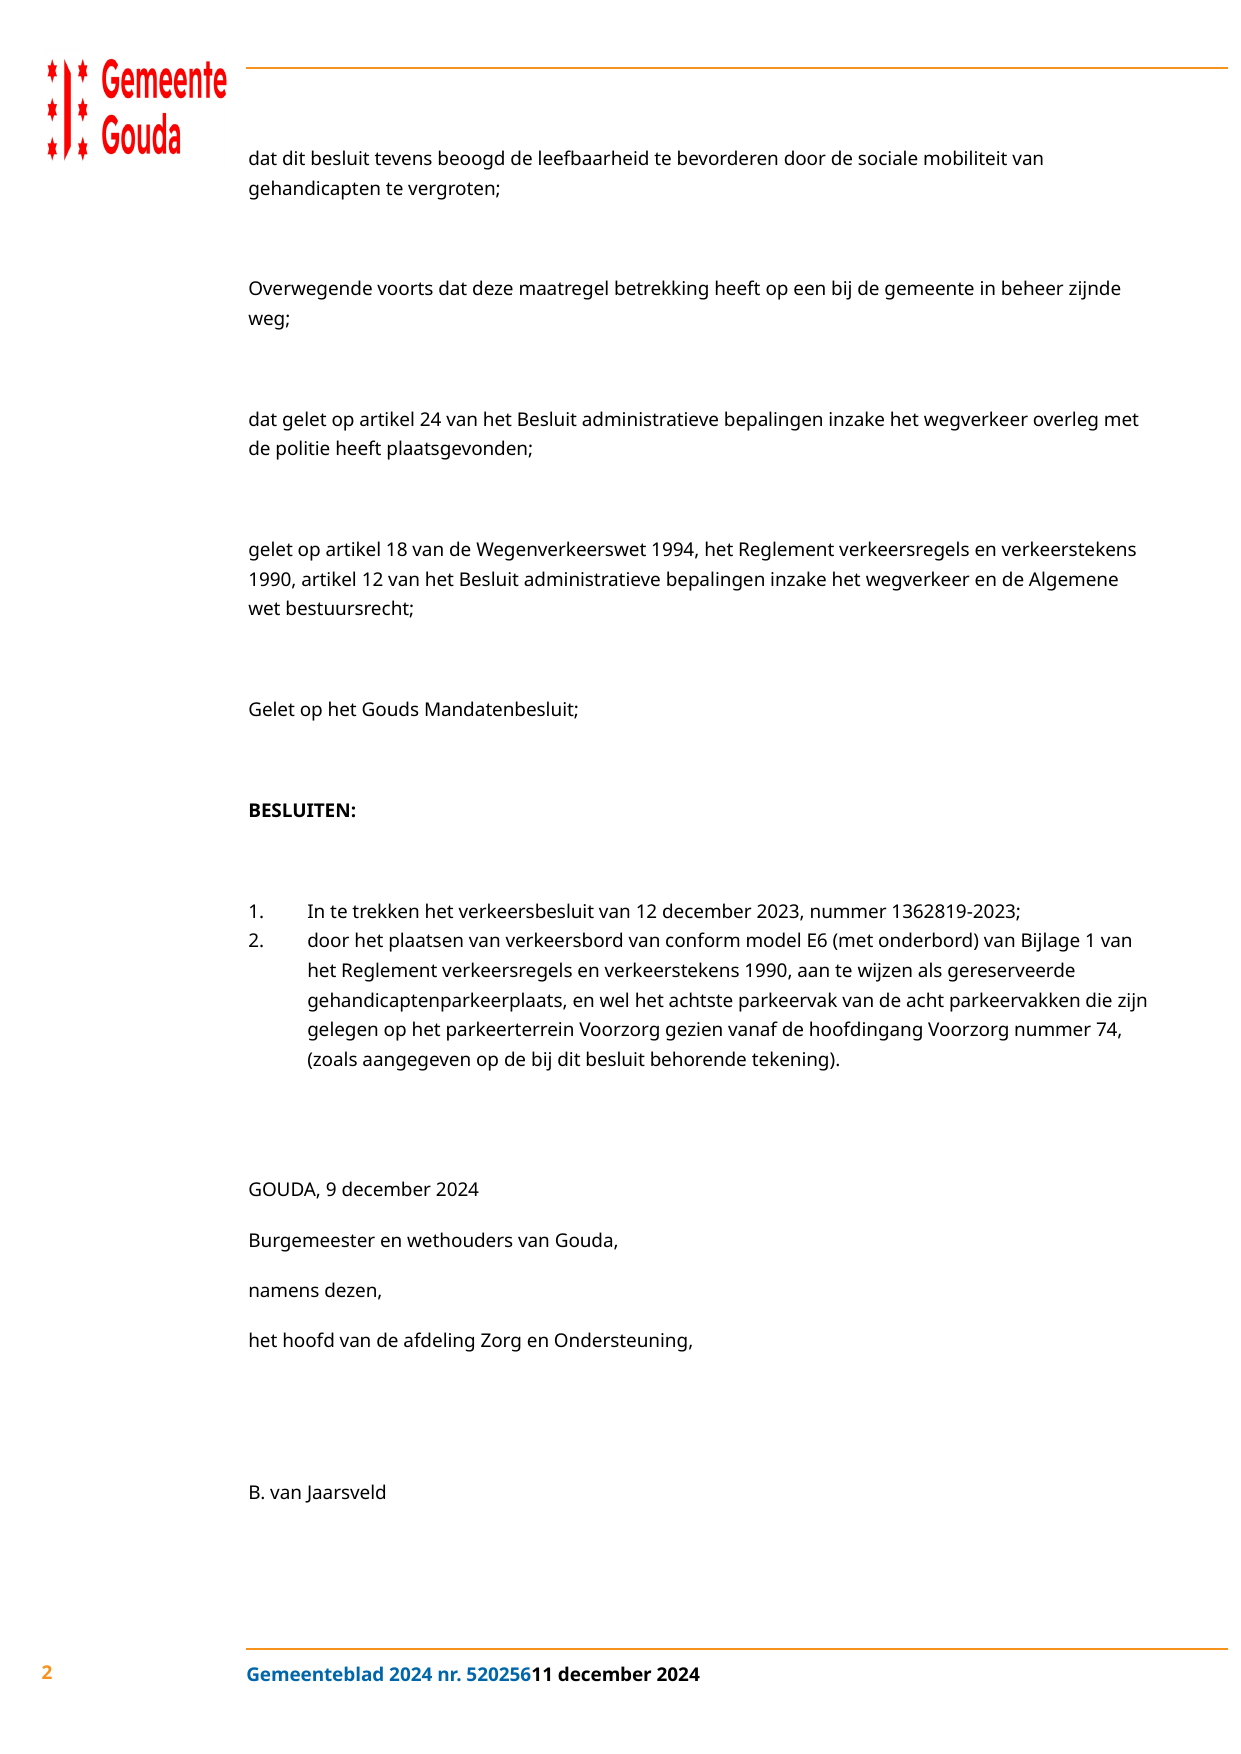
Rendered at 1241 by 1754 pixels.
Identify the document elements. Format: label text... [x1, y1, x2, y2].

picture [41, 47, 231, 172]
text namens dezen, [248, 1277, 1152, 1303]
text Gelet op het Gouds Mandatenbesluit; [248, 696, 1152, 722]
list In te trekken het verkeersbesluit van 12 december 2023, nummer 1362819-2023; [248, 898, 1152, 924]
text B. van Jaarsveld [248, 1479, 1152, 1505]
text dat dit besluit tevens beoogd de leefbaarheid te bevorderen door de sociale mobiliteit van gehandicapten te vergroten; [248, 145, 1152, 201]
text gelet op artikel 18 van de Wegenverkeerswet 1994, het Reglement verkeersregels en verkeerstekens 1990, artikel 12 van het Besluit administratieve bepalingen inzake het wegverkeer en de Algemene wet bestuursrecht; [248, 536, 1152, 621]
text het hoofd van de afdeling Zorg en Ondersteuning, [248, 1328, 1152, 1353]
text dat gelet op artikel 24 van het Besluit administratieve bepalingen inzake het wegverkeer overleg met de politie heeft plaatsgevonden; [248, 406, 1152, 461]
text GOUDA, 9 december 2024 [248, 1176, 1152, 1202]
text Burgemeester en wethouders van Gouda, [248, 1227, 1152, 1253]
list door het plaatsen van verkeersbord van conform model E6 (met onderbord) van Bijlage 1 van het Reglement verkeersregels en verkeerstekens 1990, aan te wijzen als gereserveerde gehandicaptenparkeerplaats, en wel het achtste parkeervak van de acht parkeervakken die zijn gelegen op het parkeerterrein Voorzorg gezien vanaf de hoofdingang Voorzorg nummer 74, (zoals aangegeven op de bij dit besluit behorende tekening). [248, 928, 1152, 1072]
text Overwegende voorts dat deze maatregel betrekking heeft op een bij de gemeente in beheer zijnde weg; [248, 276, 1152, 331]
text BESLUITEN: [248, 797, 1152, 823]
